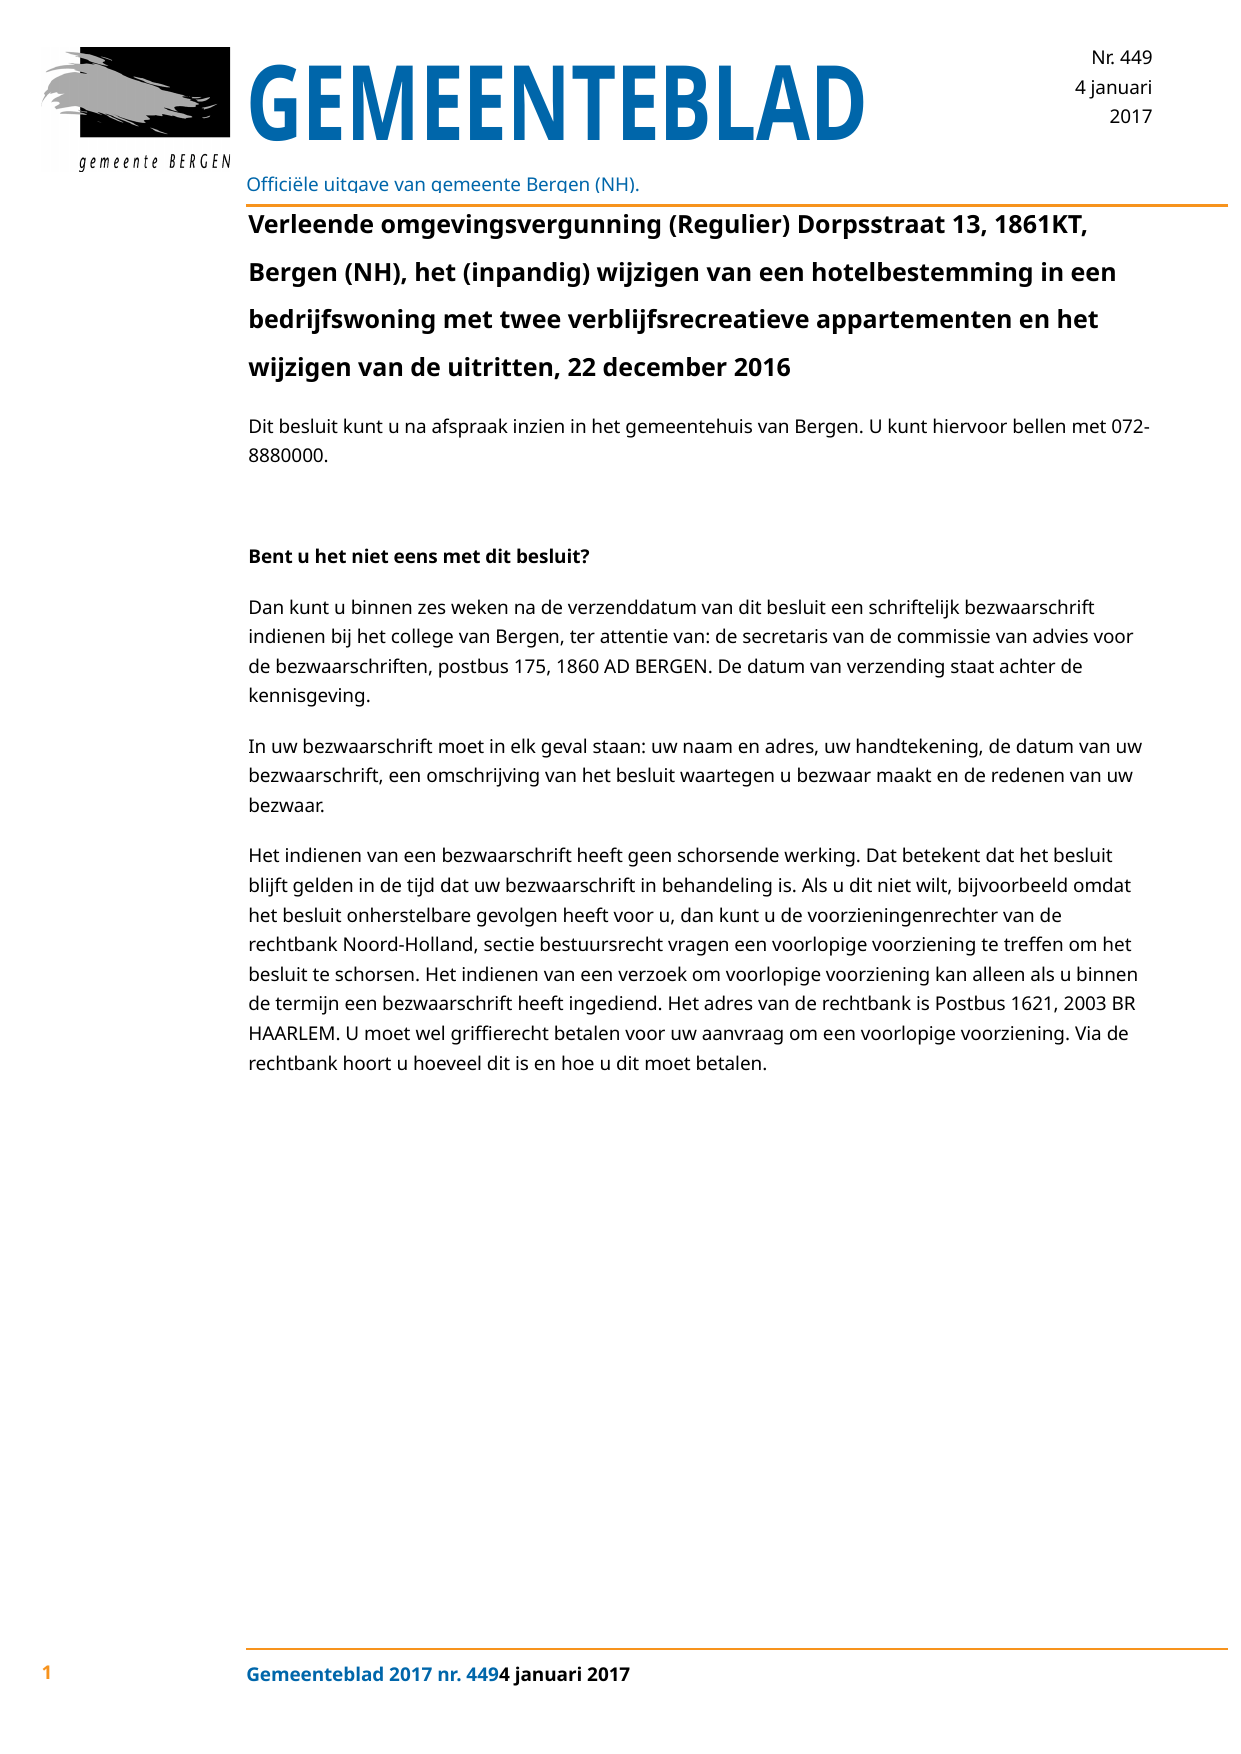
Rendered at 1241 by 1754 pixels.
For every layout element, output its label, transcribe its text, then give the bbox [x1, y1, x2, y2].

text Verleende omgevingsvergunning (Regulier) Dorpsstraat 13, 1861KT, Bergen (NH), het (inpandig) wijzigen van een hotelbestemming in een bedrijfswoning met twee verblijfsrecreatieve appartementen en het wijzigen van de uitritten, 22 december 2016 [248, 207, 1152, 384]
text Dit besluit kunt u na afspraak inzien in het gemeentehuis van Bergen. U kunt hiervoor bellen met 072-8880000. [248, 413, 1152, 468]
text Bent u het niet eens met dit besluit? [248, 543, 1152, 569]
text In uw bezwaarschrift moet in elk geval staan: uw naam en adres, uw handtekening, de datum van uw bezwaarschrift, een omschrijving van het besluit waartegen u bezwaar maakt en de redenen van uw bezwaar. [248, 733, 1152, 818]
picture [41, 47, 231, 172]
text Dan kunt u binnen zes weken na de verzenddatum van dit besluit een schriftelijk bezwaarschrift indienen bij het college van Bergen, ter attentie van: de secretaris van de commissie van advies voor de bezwaarschriften, postbus 175, 1860 AD BERGEN. De datum van verzending staat achter de kennisgeving. [248, 594, 1152, 708]
text Het indienen van een bezwaarschrift heeft geen schorsende werking. Dat betekent dat het besluit blijft gelden in de tijd dat uw bezwaarschrift in behandeling is. Als u dit niet wilt, bijvoorbeeld omdat het besluit onherstelbare gevolgen heeft voor u, dan kunt u de voorzieningenrechter van de rechtbank Noord-Holland, sectie bestuursrecht vragen een voorlopige voorziening te treffen om het besluit te schorsen. Het indienen van een verzoek om voorlopige voorziening kan alleen als u binnen de termijn een bezwaarschrift heeft ingediend. Het adres van de rechtbank is Postbus 1621, 2003 BR HAARLEM. U moet wel griffierecht betalen voor uw aanvraag om een voorlopige voorziening. Via de rechtbank hoort u hoeveel dit is en hoe u dit moet betalen. [248, 843, 1152, 1076]
